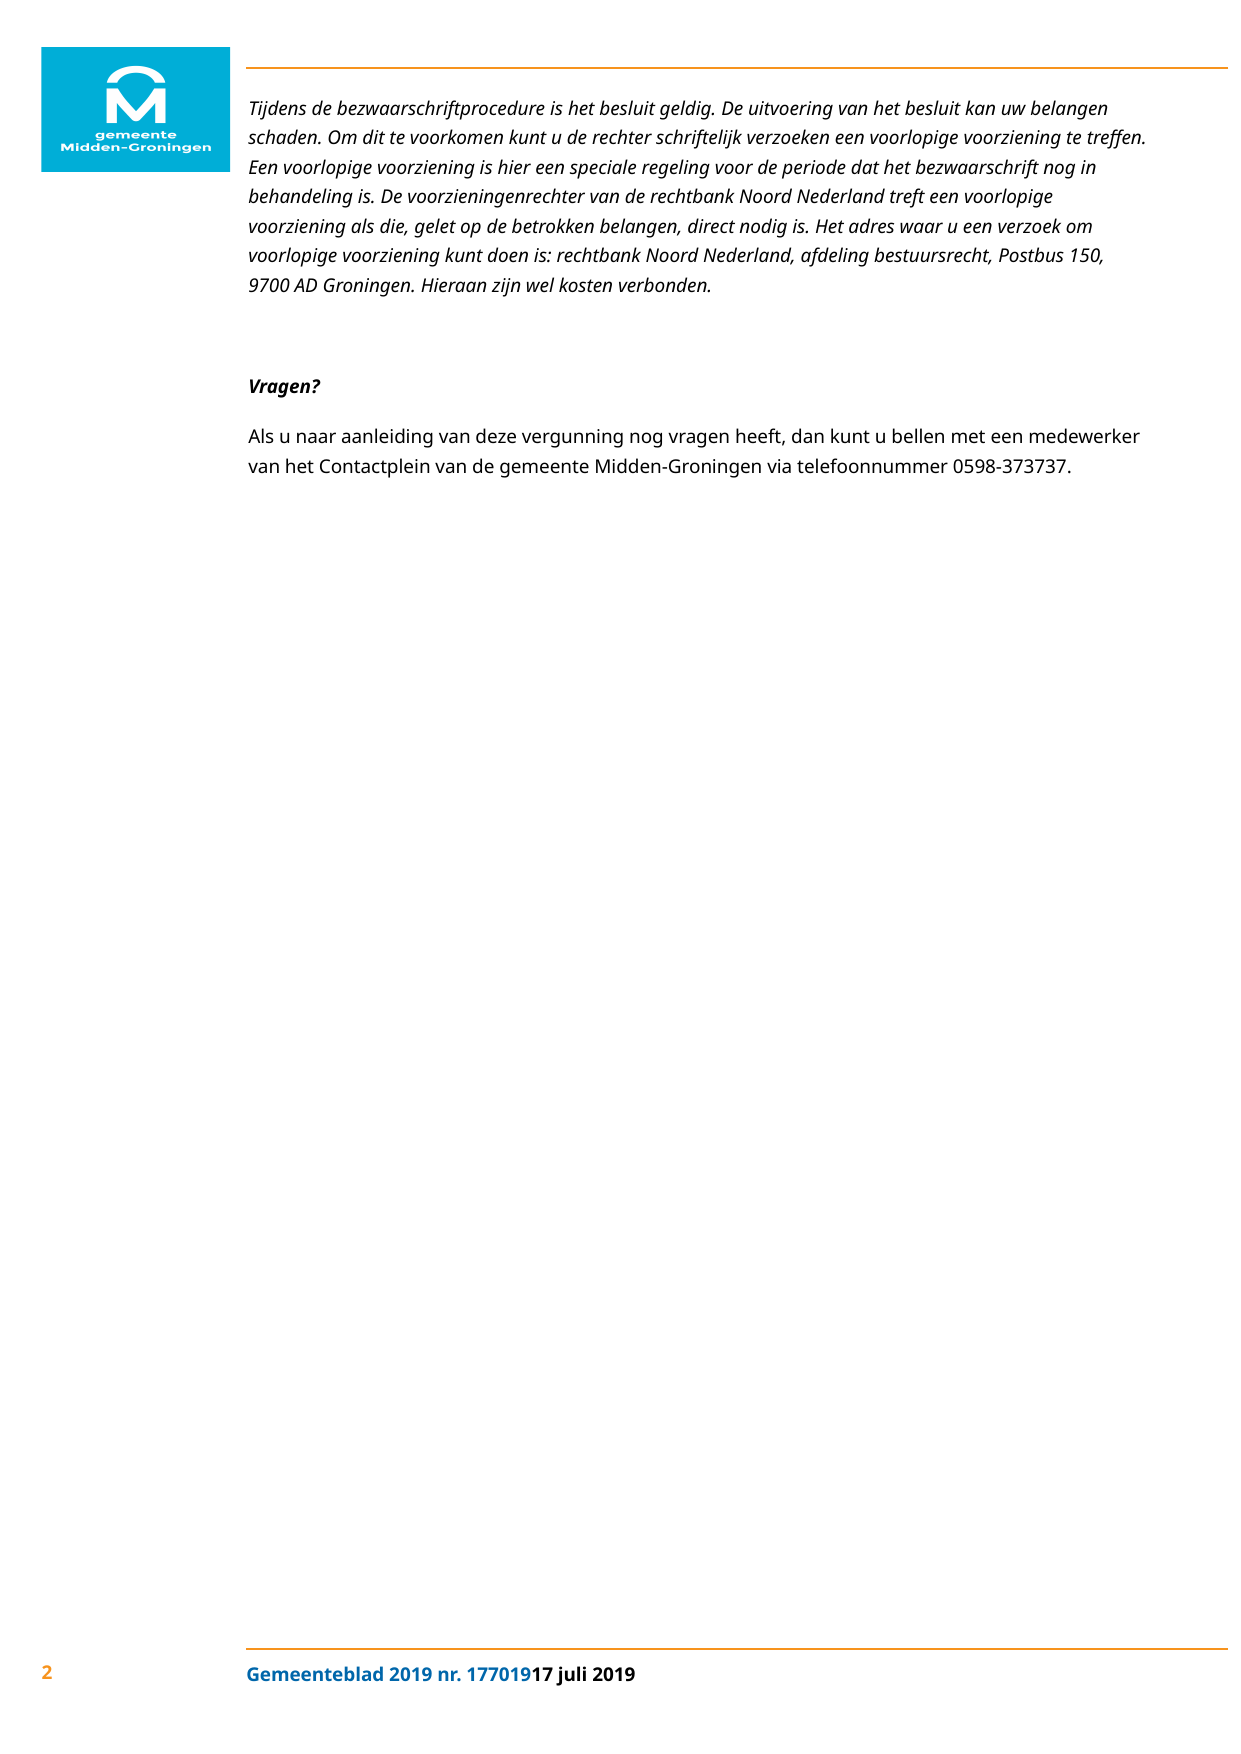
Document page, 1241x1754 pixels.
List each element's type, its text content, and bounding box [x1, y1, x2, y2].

text Tijdens de bezwaarschriftprocedure is het besluit geldig. De uitvoering van het besluit kan uw belangen schaden. Om dit te voorkomen kunt u de rechter schriftelijk verzoeken een voorlopige voorziening te treffen. Een voorlopige voorziening is hier een speciale regeling voor de periode dat het bezwaarschrift nog in behandeling is. De voorzieningenrechter van de rechtbank Noord Nederland treft een voorlopige voorziening als die, gelet op de betrokken belangen, direct nodig is. Het adres waar u een verzoek om voorlopige voorziening kunt doen is: rechtbank Noord Nederland, afdeling bestuursrecht, Postbus 150, 9700 AD Groningen. Hieraan zijn wel kosten verbonden. [248, 95, 1152, 298]
text Als u naar aanleiding van deze vergunning nog vragen heeft, dan kunt u bellen met een medewerker van het Contactplein van de gemeente Midden-Groningen via telefoonnummer 0598-373737. [248, 423, 1152, 479]
picture [107, 89, 165, 122]
picture [184, 146, 190, 153]
text Vragen? [248, 373, 1152, 399]
picture [108, 66, 164, 82]
